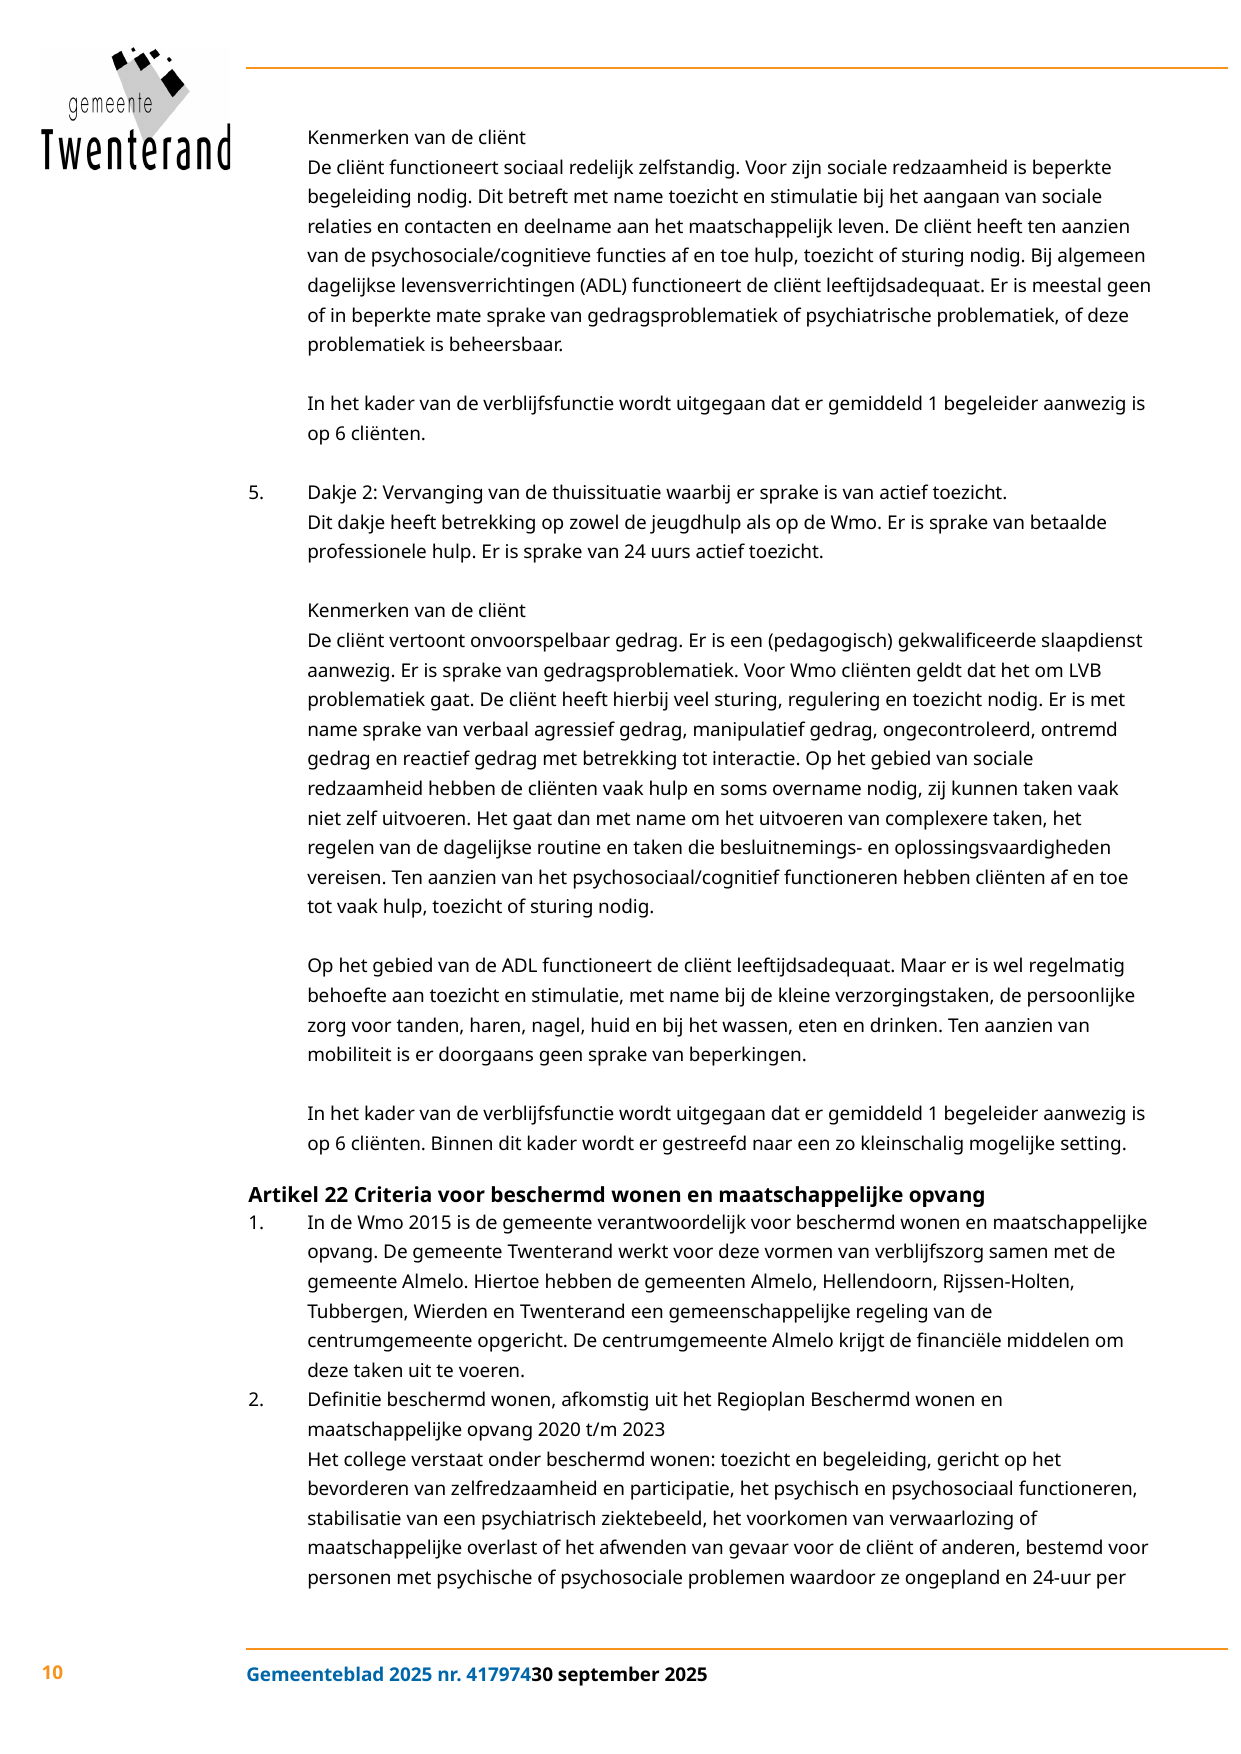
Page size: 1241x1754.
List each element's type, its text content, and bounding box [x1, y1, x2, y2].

list Dit dakje heeft betrekking op zowel de jeugdhulp als op de Wmo. Er is sprake van betaalde professionele hulp. Er is sprake van 24 uurs actief toezicht. [248, 509, 1152, 564]
list In het kader van de verblijfsfunctie wordt uitgegaan dat er gemiddeld 1 begeleider aanwezig is op 6 cliënten. Binnen dit kader wordt er gestreefd naar een zo kleinschalig mogelijke setting. [248, 1101, 1152, 1156]
text Artikel 22 Criteria voor beschermd wonen en maatschappelijke opvang [248, 1181, 1152, 1209]
list In het kader van de verblijfsfunctie wordt uitgegaan dat er gemiddeld 1 begeleider aanwezig is op 6 cliënten. [248, 391, 1152, 446]
list Op het gebied van de ADL functioneert de cliënt leeftijdsadequaat. Maar er is wel regelmatig behoefte aan toezicht en stimulatie, met name bij de kleine verzorgingstaken, de persoonlijke zorg voor tanden, haren, nagel, huid en bij het wassen, eten en drinken. Ten aanzien van mobiliteit is er doorgaans geen sprake van beperkingen. [248, 953, 1152, 1067]
list Kenmerken van de cliënt [248, 124, 1152, 150]
list Dakje 2: Vervanging van de thuissituatie waarbij er sprake is van actief toezicht. [248, 479, 1152, 505]
list Definitie beschermd wonen, afkomstig uit het Regioplan Beschermd wonen en maatschappelijke opvang 2020 t/m 2023 [248, 1387, 1152, 1442]
list Het college verstaat onder beschermd wonen: toezicht en begeleiding, gericht op het bevorderen van zelfredzaamheid en participatie, het psychisch en psychosociaal functioneren, stabilisatie van een psychiatrisch ziektebeeld, het voorkomen van verwaarlozing of maatschappelijke overlast of het afwenden van gevaar voor de cliënt of anderen, bestemd voor personen met psychische of psychosociale problemen waardoor ze ongepland en 24-uur per [248, 1446, 1152, 1590]
list De cliënt vertoont onvoorspelbaar gedrag. Er is een (pedagogisch) gekwalificeerde slaapdienst aanwezig. Er is sprake van gedragsproblematiek. Voor Wmo cliënten geldt dat het om LVB problematiek gaat. De cliënt heeft hierbij veel sturing, regulering en toezicht nodig. Er is met name sprake van verbaal agressief gedrag, manipulatief gedrag, ongecontroleerd, ontremd gedrag en reactief gedrag met betrekking tot interactie. Op het gebied van sociale redzaamheid hebben de cliënten vaak hulp en soms overname nodig, zij kunnen taken vaak niet zelf uitvoeren. Het gaat dan met name om het uitvoeren van complexere taken, het regelen van de dagelijkse routine en taken die besluitnemings- en oplossingsvaardigheden vereisen. Ten aanzien van het psychosociaal/cognitief functioneren hebben cliënten af en toe tot vaak hulp, toezicht of sturing nodig. [248, 627, 1152, 919]
list Kenmerken van de cliënt [248, 598, 1152, 623]
list In de Wmo 2015 is de gemeente verantwoordelijk voor beschermd wonen en maatschappelijke opvang. De gemeente Twenterand werkt voor deze vormen van verblijfszorg samen met de gemeente Almelo. Hiertoe hebben de gemeenten Almelo, Hellendoorn, Rijssen-Holten, Tubbergen, Wierden en Twenterand een gemeenschappelijke regeling van de centrumgemeente opgericht. De centrumgemeente Almelo krijgt de financiële middelen om deze taken uit te voeren. [248, 1209, 1152, 1383]
list De cliënt functioneert sociaal redelijk zelfstandig. Voor zijn sociale redzaamheid is beperkte begeleiding nodig. Dit betreft met name toezicht en stimulatie bij het aangaan van sociale relaties en contacten en deelname aan het maatschappelijk leven. De cliënt heeft ten aanzien van de psychosociale/cognitieve functies af en toe hulp, toezicht of sturing nodig. Bij algemeen dagelijkse levensverrichtingen (ADL) functioneert de cliënt leeftijdsadequaat. Er is meestal geen of in beperkte mate sprake van gedragsproblematiek of psychiatrische problematiek, of deze problematiek is beheersbaar. [248, 154, 1152, 357]
picture [41, 47, 231, 172]
